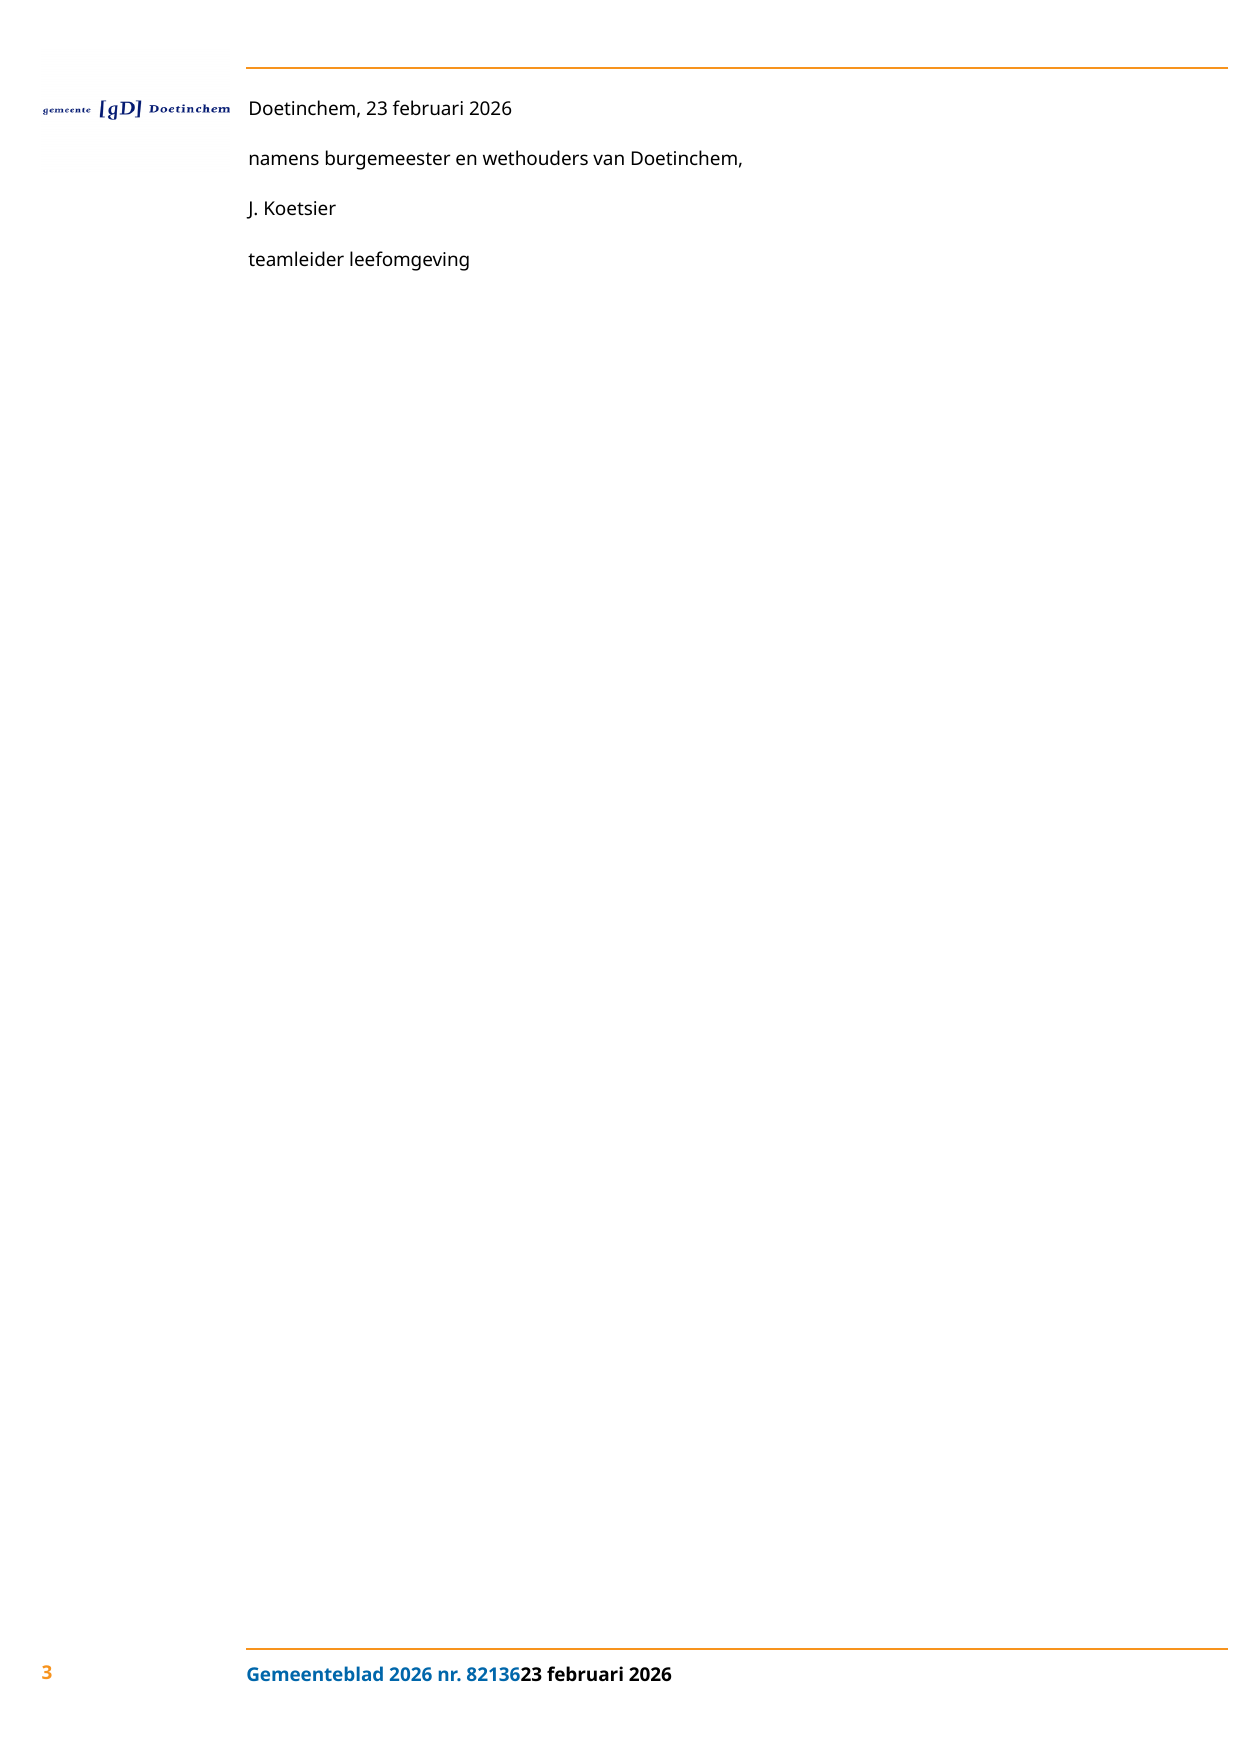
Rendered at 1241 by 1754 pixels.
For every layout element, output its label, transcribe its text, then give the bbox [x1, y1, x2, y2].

text teamleider leefomgeving [248, 246, 1152, 272]
picture [41, 47, 231, 172]
text Doetinchem, 23 februari 2026 [248, 95, 1152, 121]
text namens burgemeester en wethouders van Doetinchem, [248, 145, 1152, 171]
text J. Koetsier [248, 196, 1152, 221]
